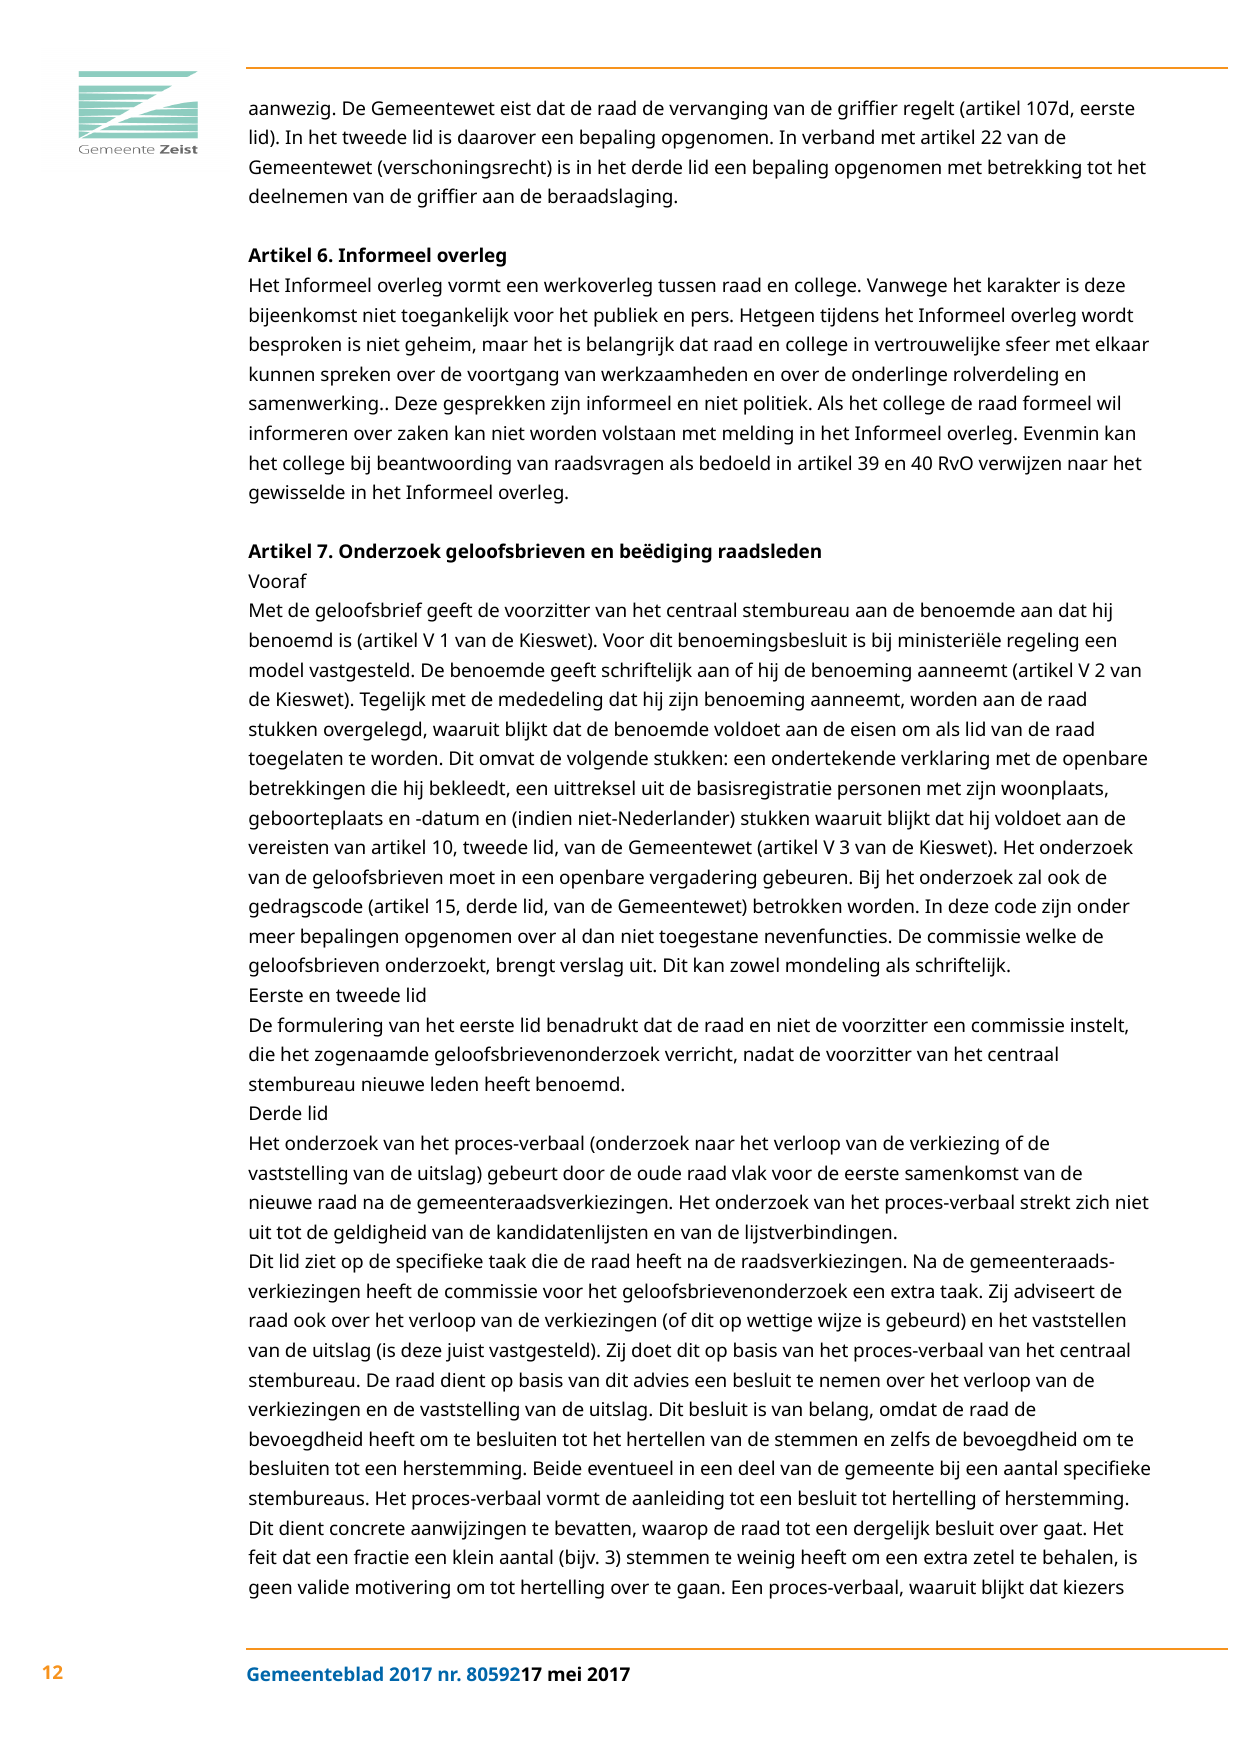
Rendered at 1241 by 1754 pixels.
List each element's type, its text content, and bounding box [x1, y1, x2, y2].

picture [41, 47, 231, 172]
text Met de geloofsbrief geeft de voorzitter van het centraal stembureau aan de benoemde aan dat hij benoemd is (artikel V 1 van de Kieswet). Voor dit benoemingsbesluit is bij ministeriële regeling een model vastgesteld. De benoemde geeft schriftelijk aan of hij de benoeming aanneemt (artikel V 2 van de Kieswet). Tegelijk met de mededeling dat hij zijn benoeming aanneemt, worden aan de raad stukken overgelegd, waaruit blijkt dat de benoemde voldoet aan de eisen om als lid van de raad toegelaten te worden. Dit omvat de volgende stukken: een ondertekende verklaring met de openbare betrekkingen die hij bekleedt, een uittreksel uit de basisregistratie personen met zijn woonplaats, geboorteplaats en -datum en (indien niet-Nederlander) stukken waaruit blijkt dat hij voldoet aan de vereisten van artikel 10, tweede lid, van de Gemeentewet (artikel V 3 van de Kieswet). Het onderzoek van de geloofsbrieven moet in een openbare vergadering gebeuren. Bij het onderzoek zal ook de gedragscode (artikel 15, derde lid, van de Gemeentewet) betrokken worden. In deze code zijn onder meer bepalingen opgenomen over al dan niet toegestane nevenfuncties. De commissie welke de geloofsbrieven onderzoekt, brengt verslag uit. Dit kan zowel mondeling als schriftelijk. [248, 598, 1152, 978]
text aanwezig. De Gemeentewet eist dat de raad de vervanging van de griffier regelt (artikel 107d, eerste lid). In het tweede lid is daarover een bepaling opgenomen. In verband met artikel 22 van de Gemeentewet (verschoningsrecht) is in het derde lid een bepaling opgenomen met betrekking tot het deelnemen van de griffier aan de beraadslaging. [248, 95, 1152, 209]
text Het onderzoek van het proces-verbaal (onderzoek naar het verloop van de verkiezing of de vaststelling van de uitslag) gebeurt door de oude raad vlak voor de eerste samenkomst van de nieuwe raad na de gemeenteraadsverkiezingen. Het onderzoek van het proces-verbaal strekt zich niet uit tot de geldigheid van de kandidatenlijsten en van de lijstverbindingen. [248, 1130, 1152, 1245]
text Vooraf [248, 568, 1152, 594]
text Dit lid ziet op de specifieke taak die de raad heeft na de raadsverkiezingen. Na de gemeenteraads-verkiezingen heeft de commissie voor het geloofsbrievenonderzoek een extra taak. Zij adviseert de raad ook over het verloop van de verkiezingen (of dit op wettige wijze is gebeurd) en het vaststellen van de uitslag (is deze juist vastgesteld). Zij doet dit op basis van het proces-verbaal van het centraal stembureau. De raad dient op basis van dit advies een besluit te nemen over het verloop van de verkiezingen en de vaststelling van de uitslag. Dit besluit is van belang, omdat de raad de bevoegdheid heeft om te besluiten tot het hertellen van de stemmen en zelfs de bevoegdheid om te besluiten tot een herstemming. Beide eventueel in een deel van de gemeente bij een aantal specifieke stembureaus. Het proces-verbaal vormt de aanleiding tot een besluit tot hertelling of herstemming. Dit dient concrete aanwijzingen te bevatten, waarop de raad tot een dergelijk besluit over gaat. Het feit dat een fractie een klein aantal (bijv. 3) stemmen te weinig heeft om een extra zetel te behalen, is geen valide motivering om tot hertelling over te gaan. Een proces-verbaal, waaruit blijkt dat kiezers [248, 1248, 1152, 1600]
text Eerste en tweede lid [248, 982, 1152, 1008]
text Het Informeel overleg vormt een werkoverleg tussen raad en college. Vanwege het karakter is deze bijeenkomst niet toegankelijk voor het publiek en pers. Hetgeen tijdens het Informeel overleg wordt besproken is niet geheim, maar het is belangrijk dat raad en college in vertrouwelijke sfeer met elkaar kunnen spreken over de voortgang van werkzaamheden en over de onderlinge rolverdeling en samenwerking.. Deze gesprekken zijn informeel en niet politiek. Als het college de raad formeel wil informeren over zaken kan niet worden volstaan met melding in het Informeel overleg. Evenmin kan het college bij beantwoording van raadsvragen als bedoeld in artikel 39 en 40 RvO verwijzen naar het gewisselde in het Informeel overleg. [248, 272, 1152, 505]
text Artikel 7. Onderzoek geloofsbrieven en beëdiging raadsleden [248, 538, 1152, 564]
text Artikel 6. Informeel overleg [248, 243, 1152, 268]
text Derde lid [248, 1101, 1152, 1126]
text De formulering van het eerste lid benadrukt dat de raad en niet de voorzitter een commissie instelt, die het zogenaamde geloofsbrievenonderzoek verricht, nadat de voorzitter van het centraal stembureau nieuwe leden heeft benoemd. [248, 1012, 1152, 1097]
